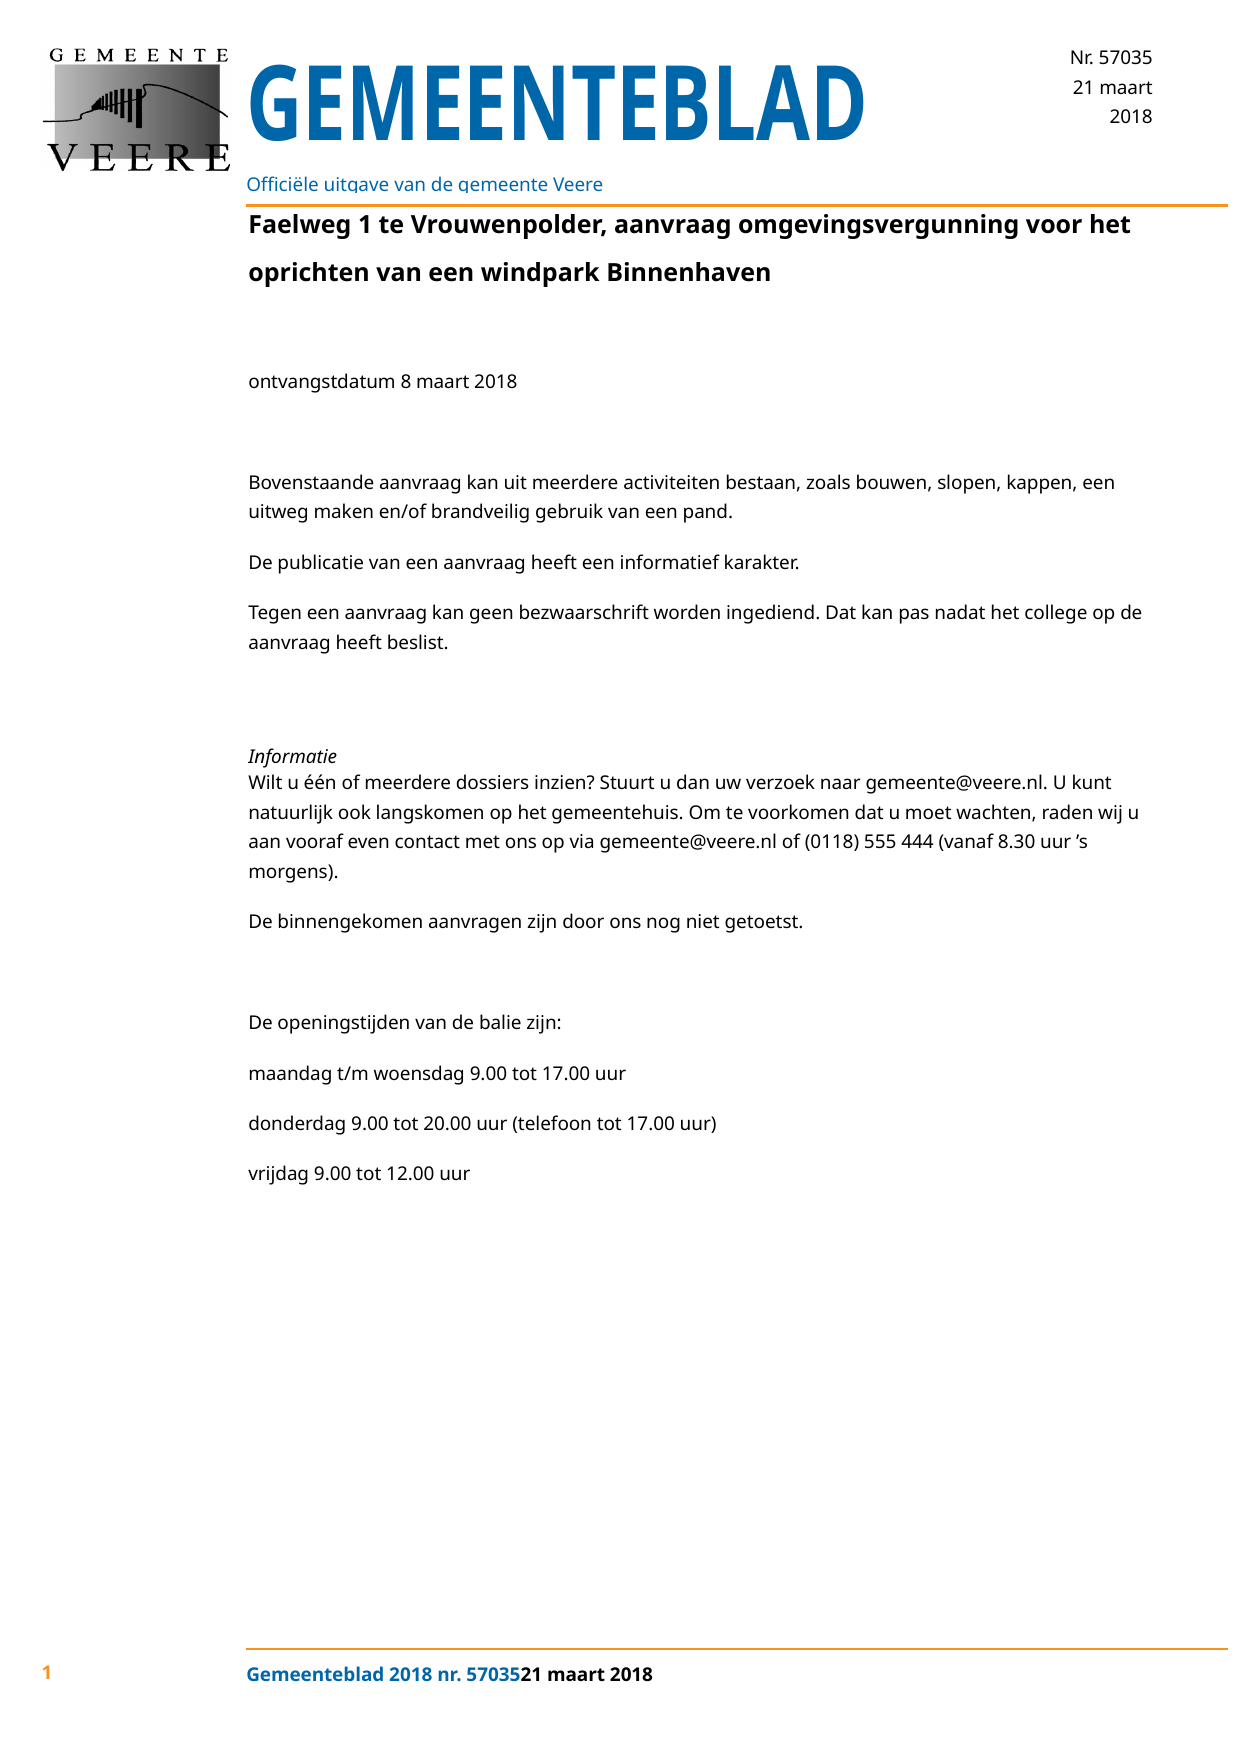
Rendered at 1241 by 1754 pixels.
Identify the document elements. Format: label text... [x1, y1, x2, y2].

text De openingstijden van de balie zijn: [248, 1009, 1152, 1035]
text De publicatie van een aanvraag heeft een informatief karakter. [248, 549, 1152, 575]
text Informatie [248, 743, 1152, 769]
text maandag t/m woensdag 9.00 tot 17.00 uur [248, 1060, 1152, 1085]
text donderdag 9.00 tot 20.00 uur (telefoon tot 17.00 uur) [248, 1110, 1152, 1136]
text Faelweg 1 te Vrouwenpolder, aanvraag omgevingsvergunning voor het oprichten van een windpark Binnenhaven [248, 207, 1152, 288]
text vrijdag 9.00 tot 12.00 uur [248, 1161, 1152, 1186]
text ontvangstdatum 8 maart 2018 [248, 368, 1152, 394]
picture [41, 47, 231, 172]
text De binnengekomen aanvragen zijn door ons nog niet getoetst. [248, 908, 1152, 934]
text Tegen een aanvraag kan geen bezwaarschrift worden ingediend. Dat kan pas nadat het college op de aanvraag heeft beslist. [248, 599, 1152, 655]
text Bovenstaande aanvraag kan uit meerdere activiteiten bestaan, zoals bouwen, slopen, kappen, een uitweg maken en/of brandveilig gebruik van een pand. [248, 469, 1152, 524]
text Wilt u één of meerdere dossiers inzien? Stuurt u dan uw verzoek naar gemeente@veere.nl. U kunt natuurlijk ook langskomen op het gemeentehuis. Om te voorkomen dat u moet wachten, raden wij u aan vooraf even contact met ons op via gemeente@veere.nl of (0118) 555 444 (vanaf 8.30 uur ’s morgens). [248, 769, 1152, 884]
